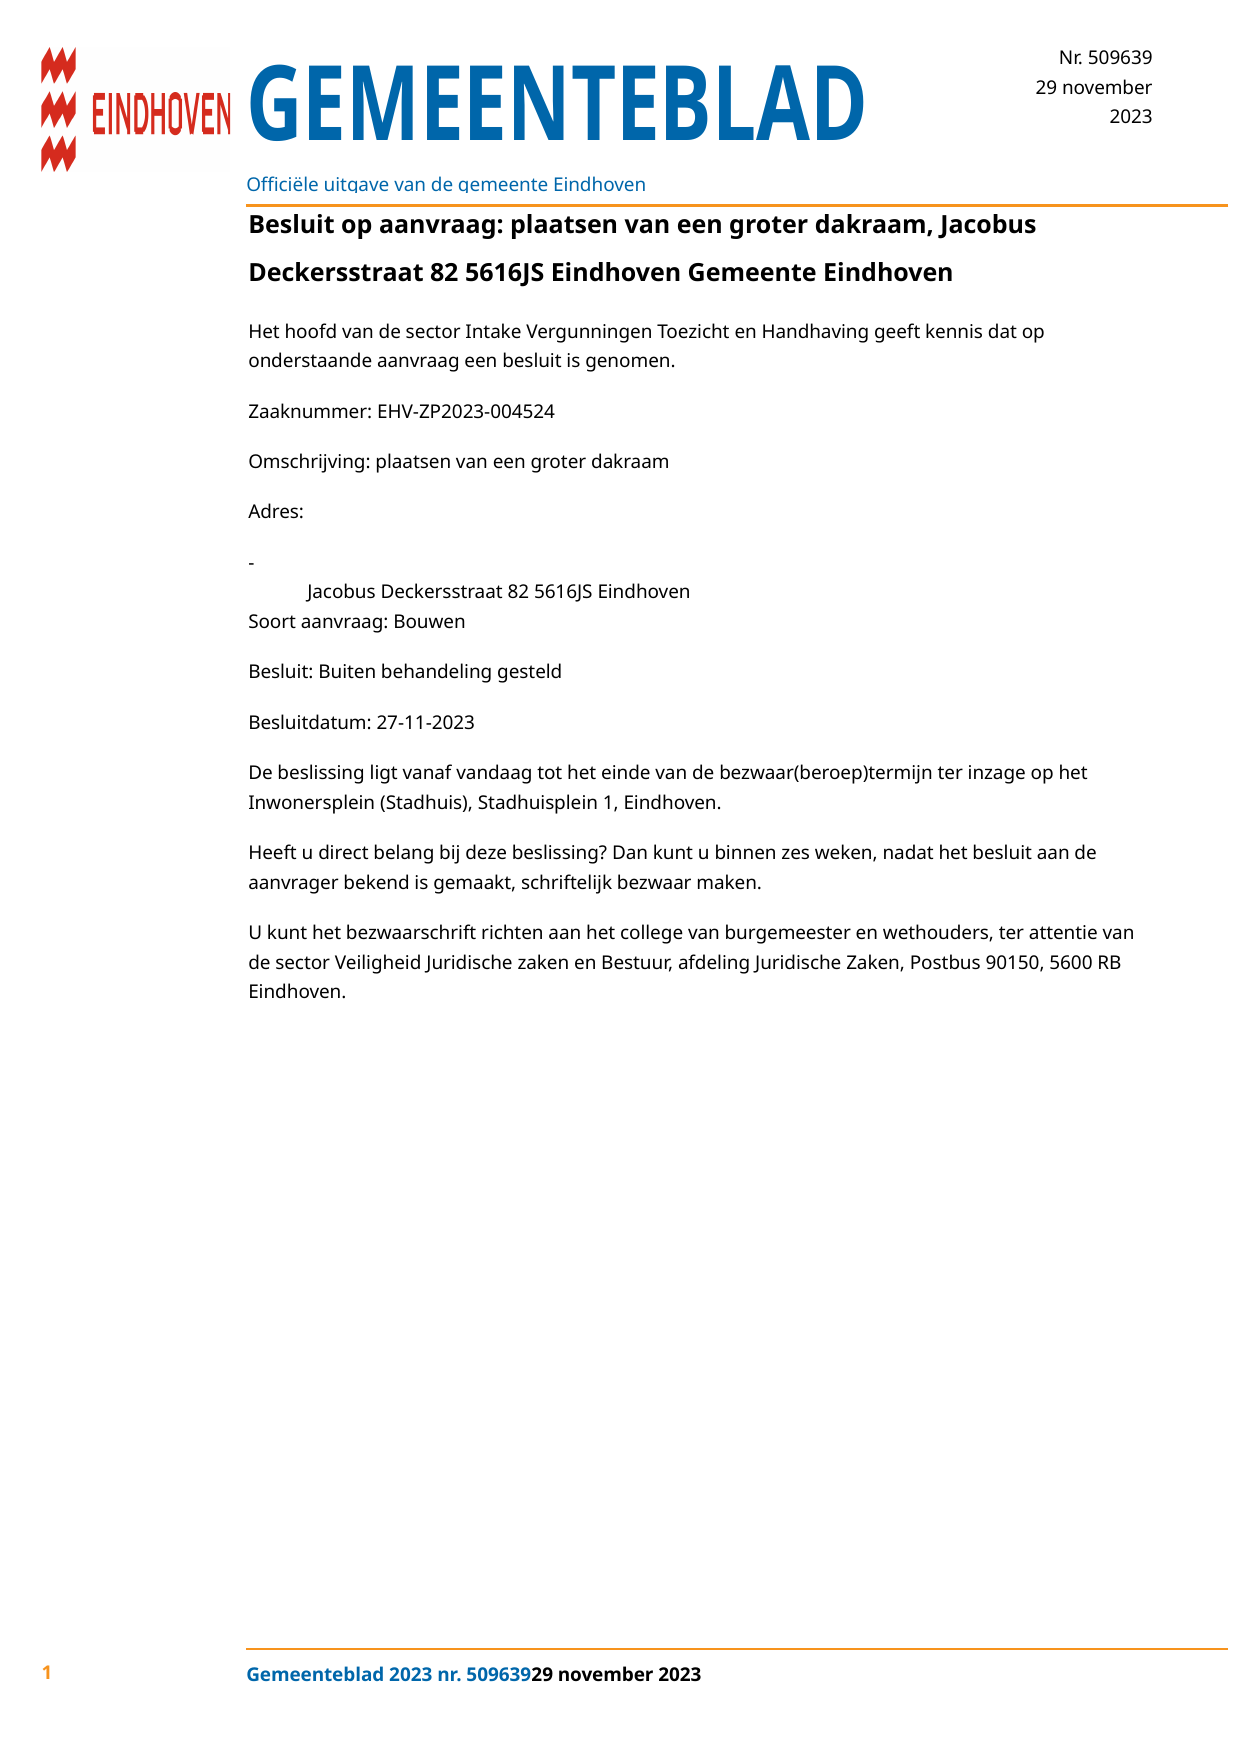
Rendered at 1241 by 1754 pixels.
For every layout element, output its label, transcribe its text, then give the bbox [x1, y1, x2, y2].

text Besluitdatum: 27-11-2023 [248, 709, 1152, 735]
text Adres: [248, 499, 1152, 524]
text Besluit op aanvraag: plaatsen van een groter dakraam, Jacobus Deckersstraat 82 5616JS Eindhoven Gemeente Eindhoven [248, 207, 1152, 288]
text Zaaknummer: EHV-ZP2023-004524 [248, 398, 1152, 424]
text Besluit: Buiten behandeling gesteld [248, 659, 1152, 684]
picture [41, 47, 231, 172]
text Het hoofd van de sector Intake Vergunningen Toezicht en Handhaving geeft kennis dat op onderstaande aanvraag een besluit is genomen. [248, 318, 1152, 373]
text Soort aanvraag: Bouwen [248, 608, 1152, 634]
list Jacobus Deckersstraat 82 5616JS Eindhoven [248, 579, 1152, 604]
text U kunt het bezwaarschrift richten aan het college van burgemeester en wethouders, ter attentie van de sector Veiligheid Juridische zaken en Bestuur, afdeling Juridische Zaken, Postbus 90150, 5600 RB Eindhoven. [248, 919, 1152, 1004]
text De beslissing ligt vanaf vandaag tot het einde van de bezwaar(beroep)termijn ter inzage op het Inwonersplein (Stadhuis), Stadhuisplein 1, Eindhoven. [248, 759, 1152, 815]
text Omschrijving: plaatsen van een groter dakraam [248, 448, 1152, 474]
text Heeft u direct belang bij deze beslissing? Dan kunt u binnen zes weken, nadat het besluit aan de aanvrager bekend is gemaakt, schriftelijk bezwaar maken. [248, 839, 1152, 895]
